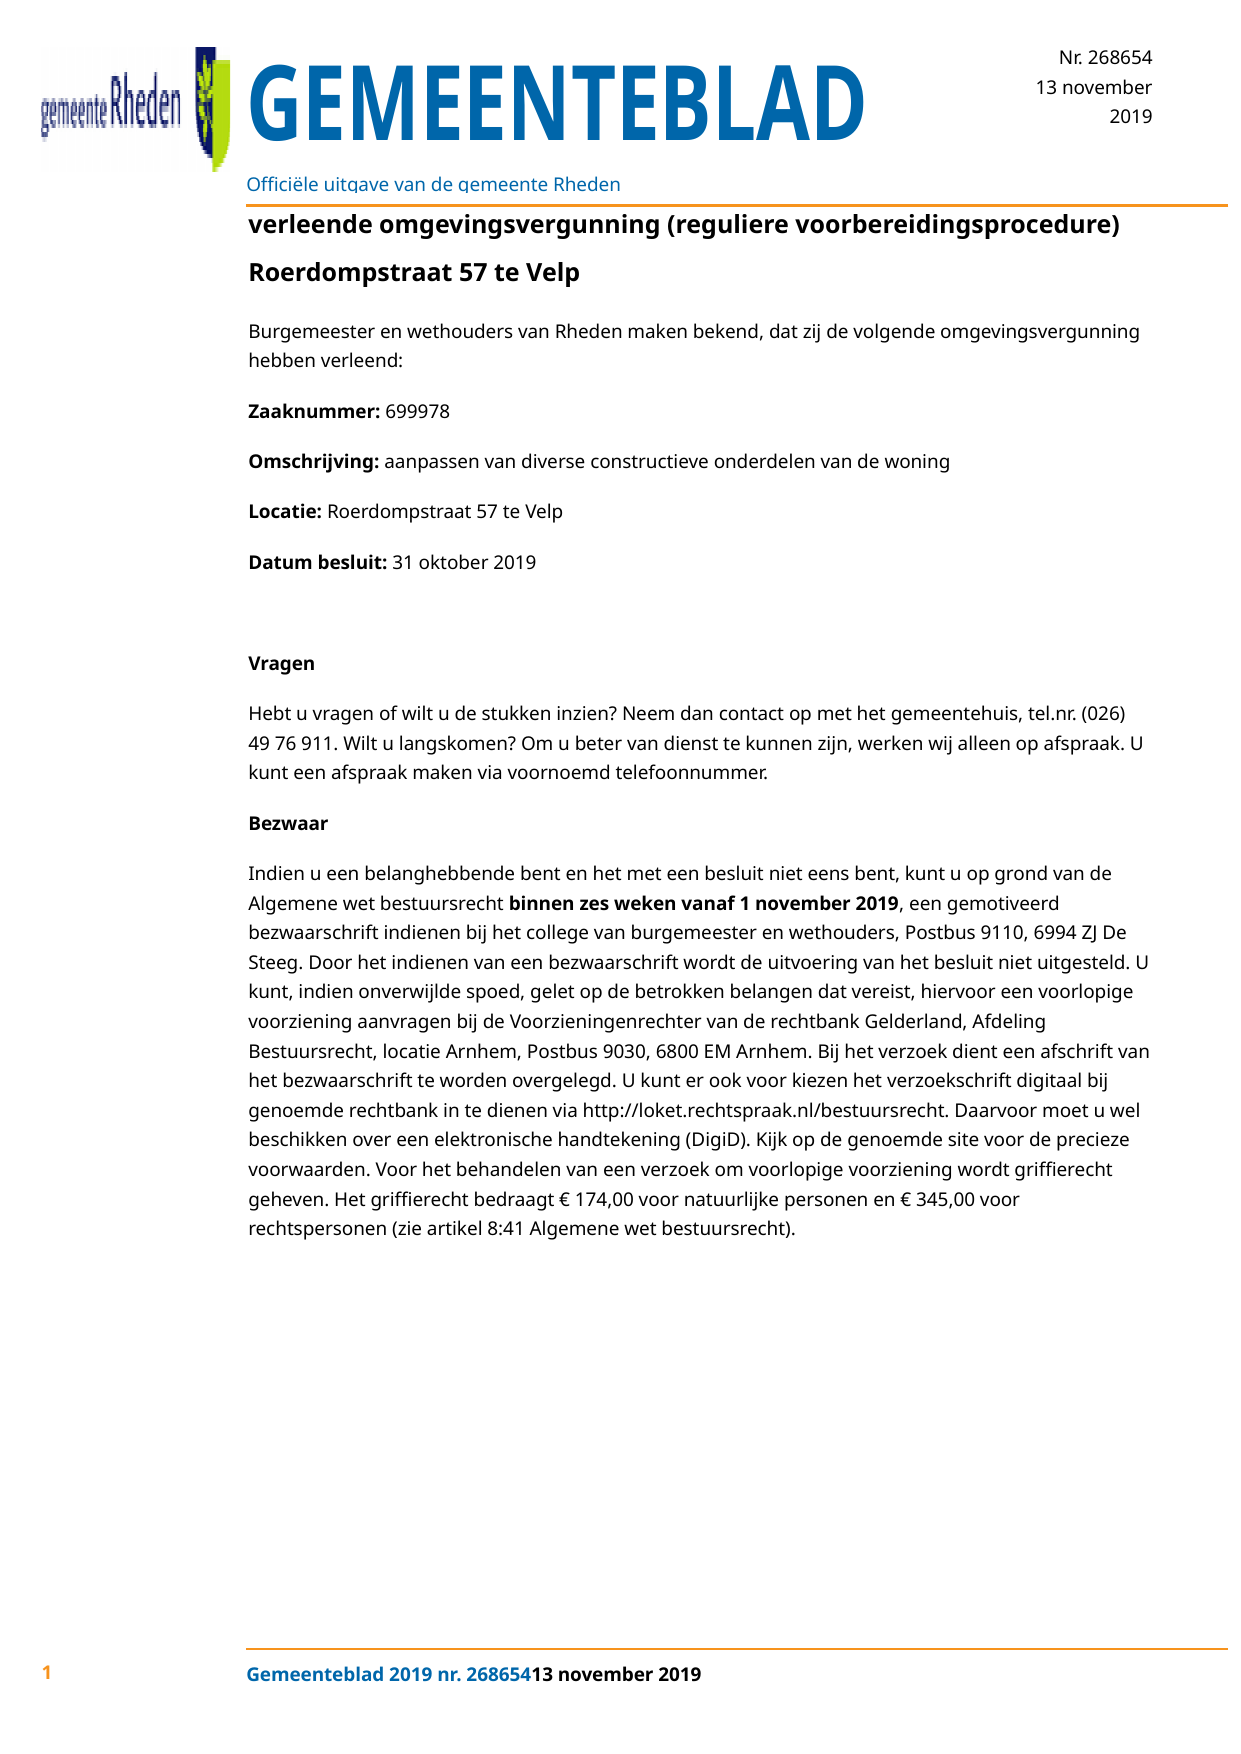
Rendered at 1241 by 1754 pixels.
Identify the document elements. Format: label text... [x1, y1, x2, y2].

text Burgemeester en wethouders van Rheden maken bekend, dat zij de volgende omgevingsvergunning hebben verleend: [248, 318, 1152, 373]
picture [41, 47, 231, 172]
text Zaaknummer: 699978 [248, 398, 1152, 424]
text Omschrijving: aanpassen van diverse constructieve onderdelen van de woning [248, 448, 1152, 474]
text Locatie: Roerdompstraat 57 te Velp [248, 499, 1152, 524]
text Vragen [248, 650, 1152, 676]
text verleende omgevingsvergunning (reguliere voorbereidingsprocedure) Roerdompstraat 57 te Velp [248, 207, 1152, 288]
text Hebt u vragen of wilt u de stukken inzien? Neem dan contact op met het gemeentehuis, tel.nr. (026) 49 76 911. Wilt u langskomen? Om u beter van dienst te kunnen zijn, werken wij alleen op afspraak. U kunt een afspraak maken via voornoemd telefoonnummer. [248, 700, 1152, 785]
text Datum besluit: 31 oktober 2019 [248, 549, 1152, 575]
text Bezwaar [248, 810, 1152, 836]
text Indien u een belanghebbende bent en het met een besluit niet eens bent, kunt u op grond van de Algemene wet bestuursrecht binnen zes weken vanaf 1 november 2019, een gemotiveerd bezwaarschrift indienen bij het college van burgemeester en wethouders, Postbus 9110, 6994 ZJ De Steeg. Door het indienen van een bezwaarschrift wordt de uitvoering van het besluit niet uitgesteld. U kunt, indien onverwijlde spoed, gelet op de betrokken belangen dat vereist, hiervoor een voorlopige voorziening aanvragen bij de Voorzieningenrechter van de rechtbank Gelderland, Afdeling Bestuursrecht, locatie Arnhem, Postbus 9030, 6800 EM Arnhem. Bij het verzoek dient een afschrift van het bezwaarschrift te worden overgelegd. U kunt er ook voor kiezen het verzoekschrift digitaal bij genoemde rechtbank in te dienen via http://loket.rechtspraak.nl/bestuursrecht. Daarvoor moet u wel beschikken over een elektronische handtekening (DigiD). Kijk op de genoemde site voor de precieze voorwaarden. Voor het behandelen van een verzoek om voorlopige voorziening wordt griffierecht geheven. Het griffierecht bedraagt € 174,00 voor natuurlijke personen en € 345,00 voor rechtspersonen (zie artikel 8:41 Algemene wet bestuursrecht). [248, 860, 1152, 1241]
